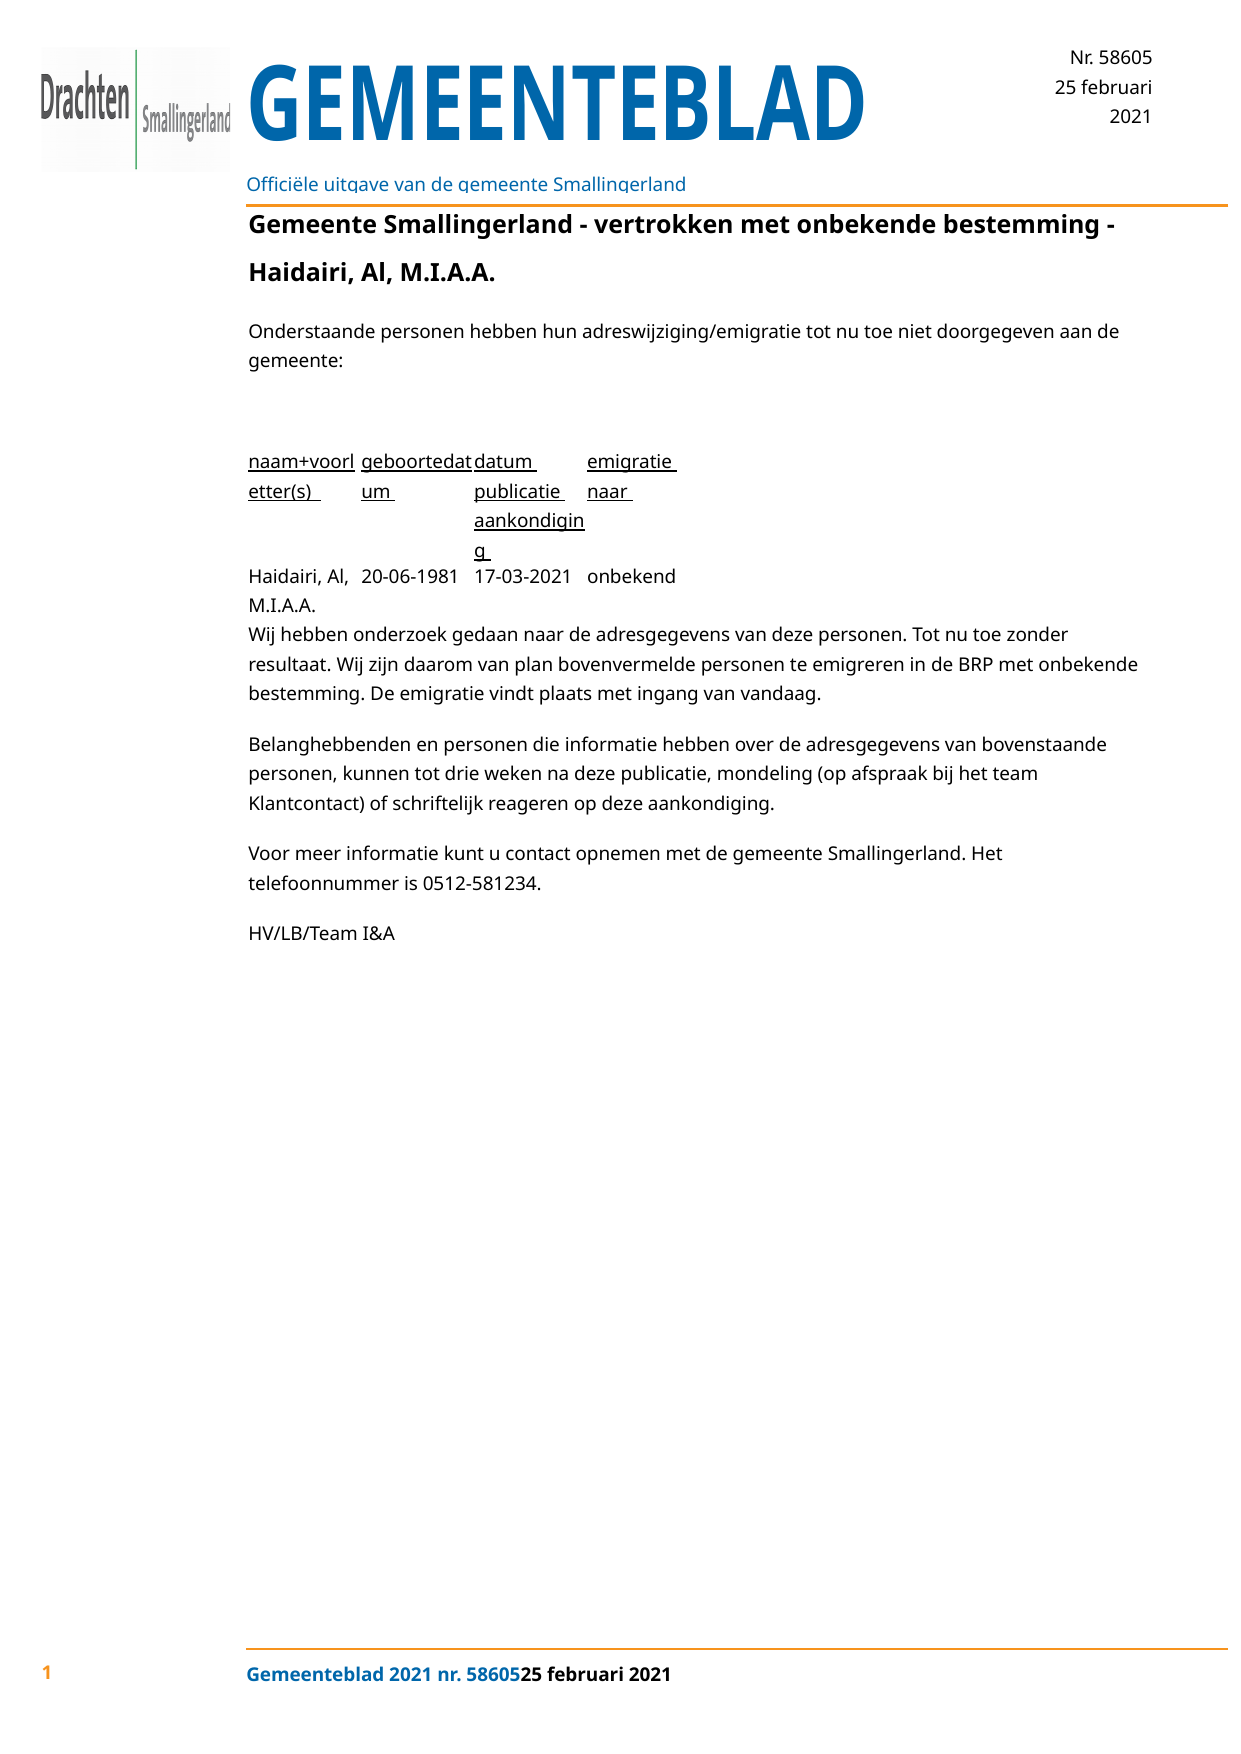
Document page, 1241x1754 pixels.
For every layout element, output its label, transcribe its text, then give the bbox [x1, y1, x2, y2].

picture [41, 47, 231, 172]
text HV/LB/Team I&A [248, 921, 1152, 946]
table_header geboortedatum [361, 449, 474, 563]
table_cell 20-06-1981 [361, 563, 474, 618]
table_cell Haidairi, Al, M.I.A.A. [248, 563, 361, 618]
text Gemeente Smallingerland - vertrokken met onbekende bestemming - Haidairi, Al, M.I.A.A. [248, 207, 1152, 288]
table_cell onbekend [587, 563, 700, 618]
table_header naam+voorletter(s) [248, 449, 361, 563]
text Onderstaande personen hebben hun adreswijziging/emigratie tot nu toe niet doorgegeven aan de gemeente: [248, 318, 1152, 373]
table_header emigratie naar [587, 449, 700, 563]
text Wij hebben onderzoek gedaan naar de adresgegevens van deze personen. Tot nu toe zonder resultaat. Wij zijn daarom van plan bovenvermelde personen te emigreren in de BRP met onbekende bestemming. De emigratie vindt plaats met ingang van vandaag. [248, 621, 1152, 706]
table_header datum publicatie aankondiging [474, 449, 587, 563]
text Voor meer informatie kunt u contact opnemen met de gemeente Smallingerland. Het telefoonnummer is 0512-581234. [248, 841, 1152, 896]
text Belanghebbenden en personen die informatie hebben over de adresgegevens van bovenstaande personen, kunnen tot drie weken na deze publicatie, mondeling (op afspraak bij het team Klantcontact) of schriftelijk reageren op deze aankondiging. [248, 731, 1152, 816]
table_cell 17-03-2021 [474, 563, 587, 618]
